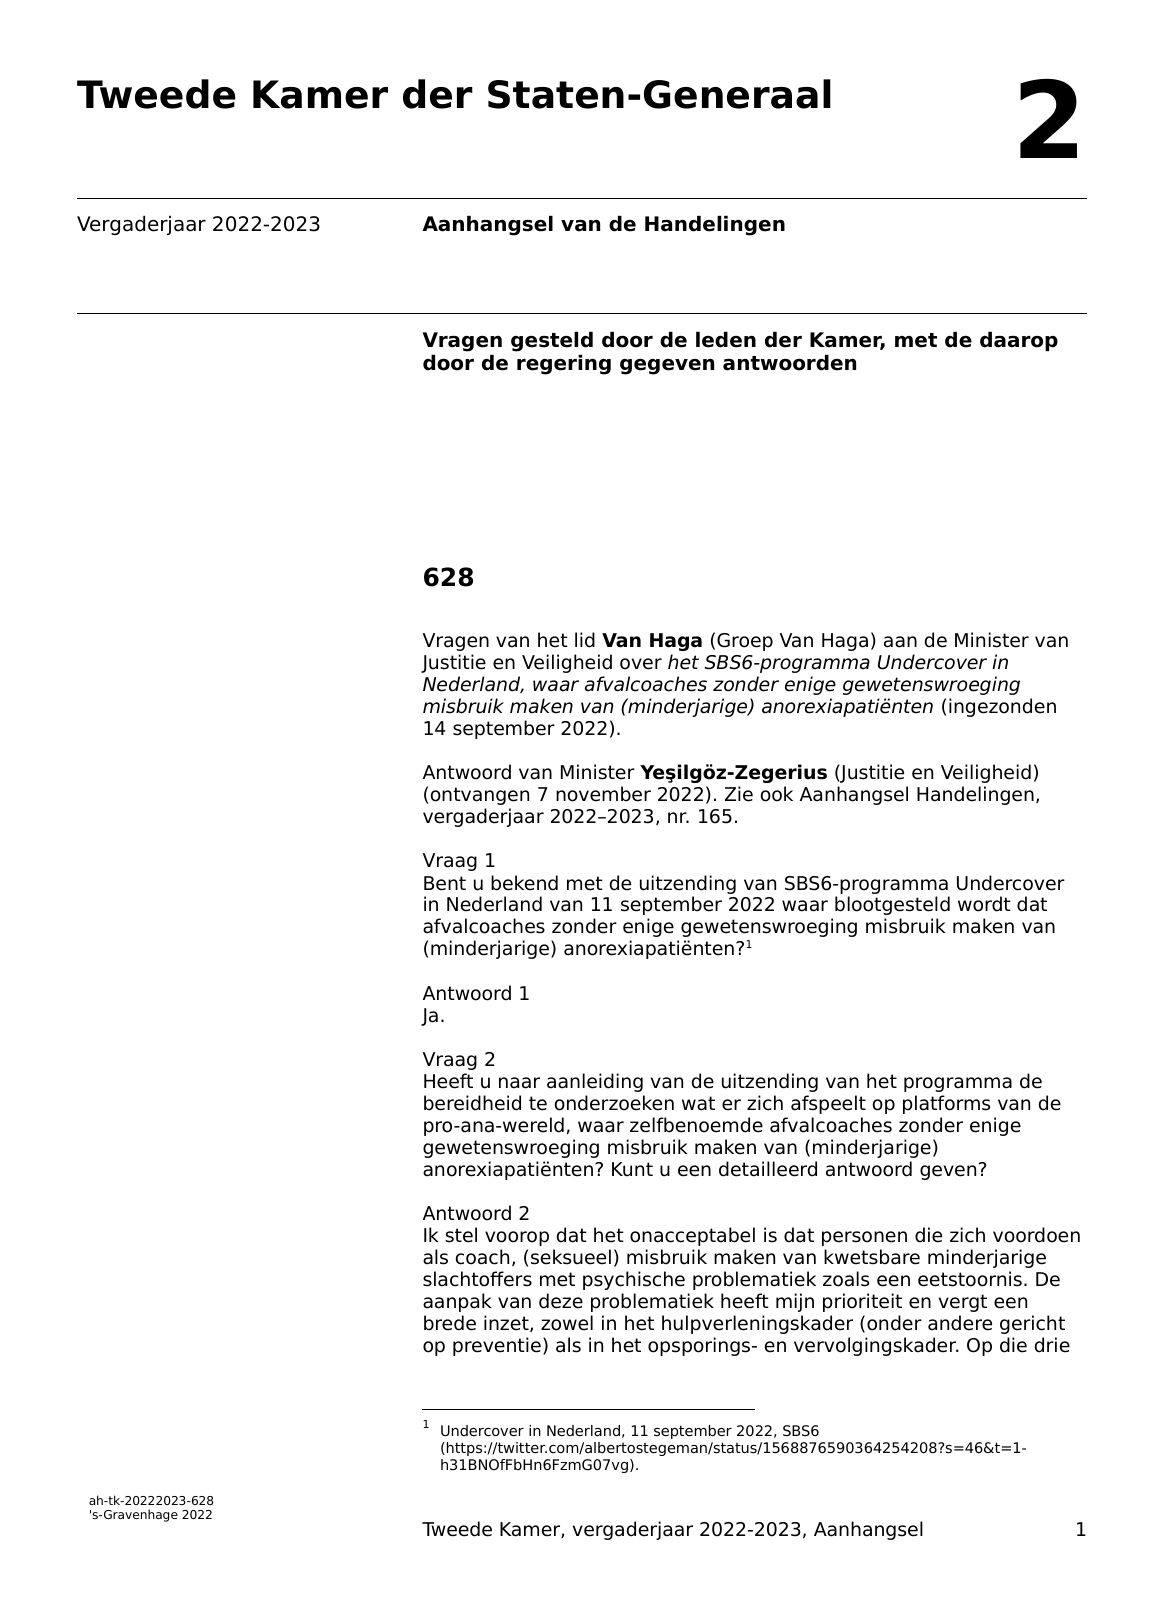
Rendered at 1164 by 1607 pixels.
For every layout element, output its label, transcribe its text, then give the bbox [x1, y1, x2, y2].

text Vraag 2 [422, 1049, 1087, 1071]
table_header 2 [886, 59, 1087, 198]
table_cell Vragen gesteld door de leden der Kamer, met de daarop door de regering gegeven antwoorden [422, 314, 1087, 375]
text 628 [422, 563, 1087, 592]
table_cell Aanhangsel van de Handelingen [422, 199, 1087, 313]
table_header Tweede Kamer der Staten-Generaal [77, 59, 886, 198]
text Ik stel voorop dat het onacceptabel is dat personen die zich voordoen als coach, (seksueel) misbruik maken van kwetsbare minderjarige slachtoffers met psychische problematiek zoals een eetstoornis. De aanpak van deze problematiek heeft mijn prioriteit en vergt een brede inzet, zowel in het hulpverleningskader (onder andere gericht op preventie) als in het opsporings- en vervolgingskader. Op die drie [422, 1225, 1087, 1357]
text Ja. [422, 1004, 1087, 1026]
text Heeft u naar aanleiding van de uitzending van het programma de bereidheid te onderzoeken wat er zich afspeelt op platforms van de pro-ana-wereld, waar zelfbenoemde afvalcoaches zonder enige gewetenswroeging misbruik maken van (minderjarige) anorexiapatiënten? Kunt u een detailleerd antwoord geven? [422, 1071, 1087, 1181]
table_cell Vergaderjaar 2022-2023 [77, 199, 422, 313]
text Undercover in Nederland, 11 september 2022, SBS6 (https://twitter.com/albertostegeman/status/1568876590364254208?s=46&t=1-h31BNOfFbHn6FzmG07vg). [422, 1418, 1087, 1474]
text 's-Gravenhage 2022 [88, 1508, 323, 1522]
text Vragen van het lid Van Haga (Groep Van Haga) aan de Minister van Justitie en Veiligheid over het SBS6-programma Undercover in Nederland, waar afvalcoaches zonder enige gewetenswroeging misbruik maken van (minderjarige) anorexiapatiënten (ingezonden 14 september 2022). [422, 630, 1087, 740]
text Bent u bekend met de uitzending van SBS6-programma Undercover in Nederland van 11 september 2022 waar blootgesteld wordt dat afvalcoaches zonder enige gewetenswroeging misbruik maken van (minderjarige) anorexiapatiënten? [422, 872, 1087, 960]
table_cell [77, 314, 422, 375]
text Antwoord van Minister Yeşilgöz-Zegerius (Justitie en Veiligheid) (ontvangen 7 november 2022). Zie ook Aanhangsel Handelingen, vergaderjaar 2022–2023, nr. 165. [422, 762, 1087, 828]
text Vraag 1 [422, 850, 1087, 872]
text Antwoord 1 [422, 982, 1087, 1004]
text Antwoord 2 [422, 1203, 1087, 1225]
text ah-tk-20222023-628 [88, 1494, 323, 1508]
